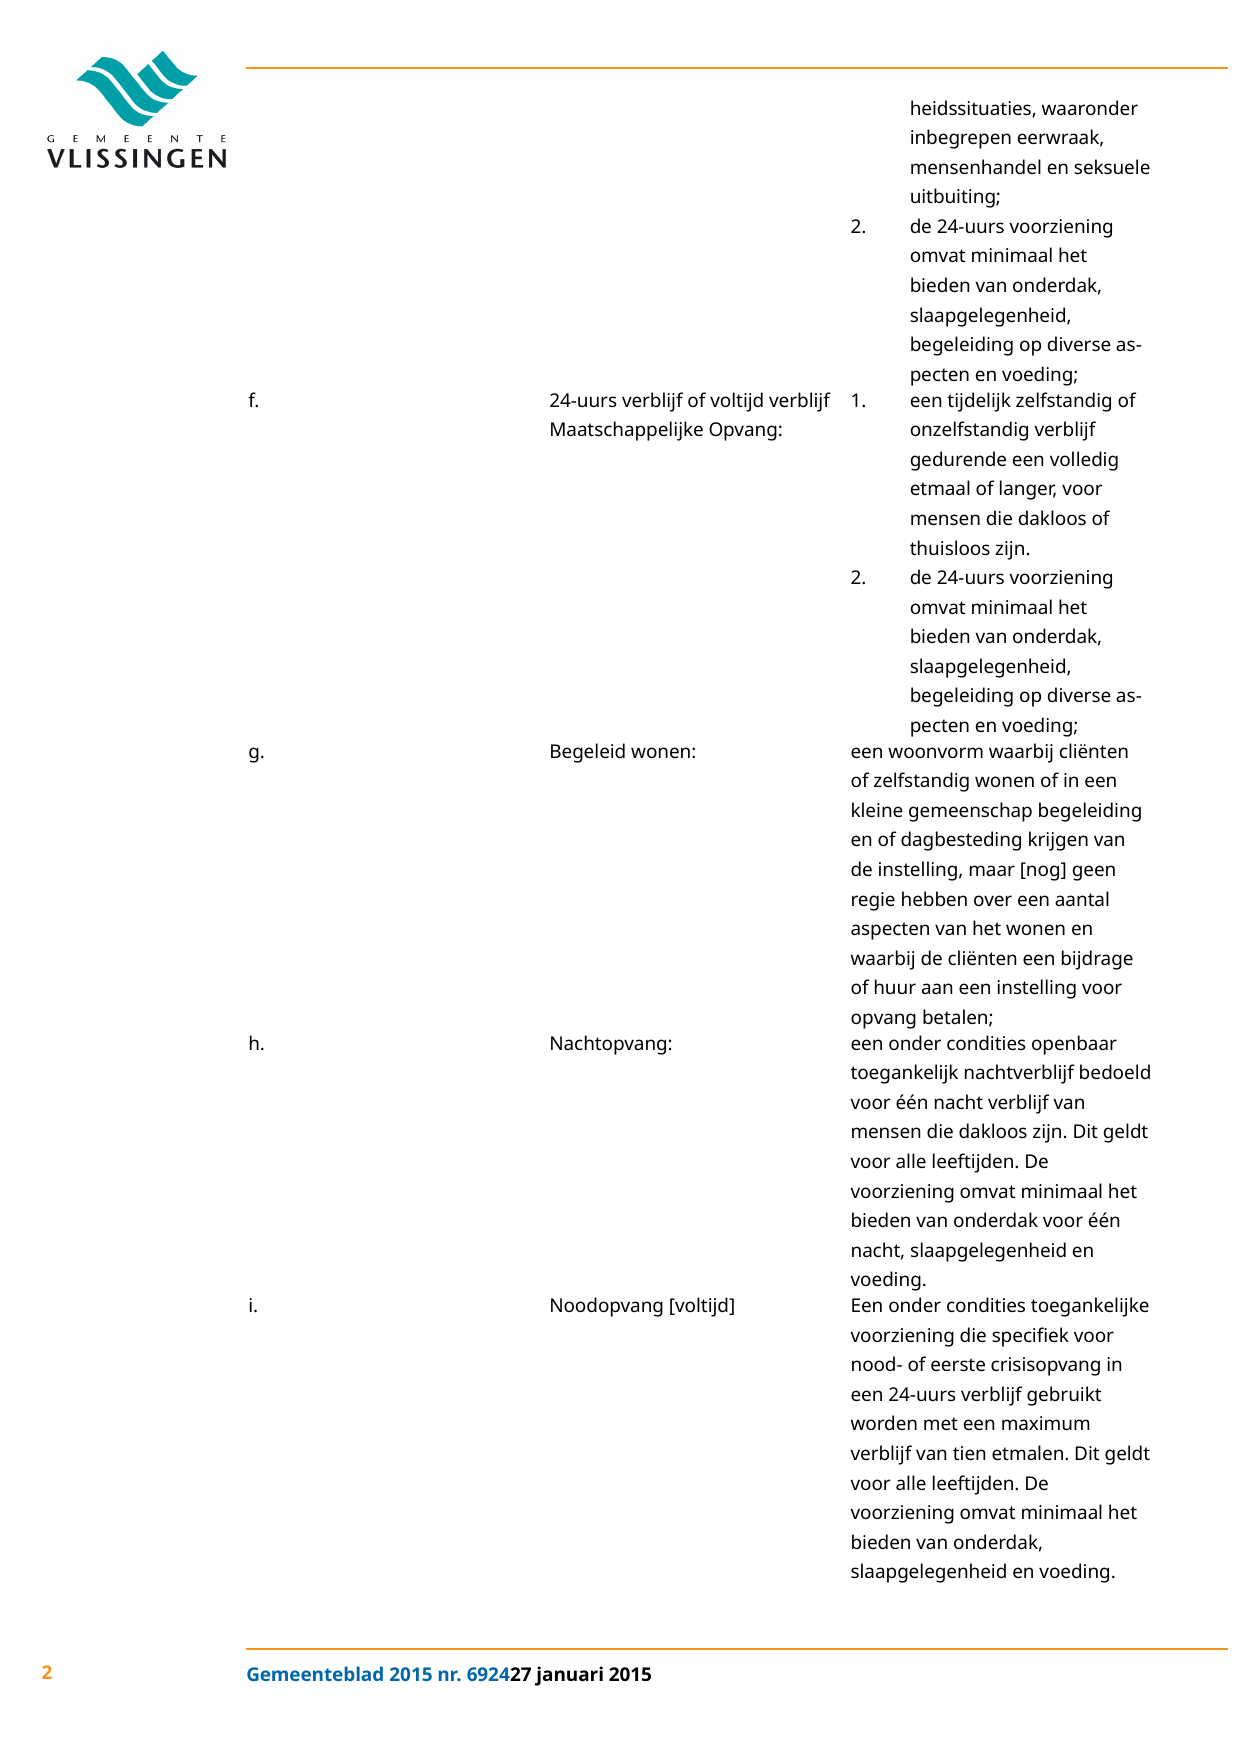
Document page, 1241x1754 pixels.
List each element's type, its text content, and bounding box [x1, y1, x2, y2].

table_cell Begeleid wonen: [549, 738, 850, 1030]
picture [41, 47, 231, 172]
table_cell 24-uurs verblijf of voltijd verblijf Maatschappelijke Opvang: [549, 387, 850, 738]
table_cell heidssituaties, waaronder inbegrepen eerwraak, mensenhandel en seksuele uitbuiting; de 24-uurs voorziening omvat minimaal het bieden van onderdak, slaapgelegenheid, begeleiding op diverse as­pecten en voeding; [850, 95, 1152, 387]
table_cell Noodopvang [voltijd] [549, 1292, 850, 1584]
table_cell g. [248, 738, 549, 1030]
table_cell Nachtopvang: [549, 1030, 850, 1292]
table_cell een tijdelijk zelfstandig of onzelfstandig verblijf gedurende een vol­le­dig etmaal of lan­ger, voor mensen die dakloos of thuis­loos zijn. de 24-uurs voorziening omvat minimaal het bieden van on­derdak, slaapgelegenheid, begeleiding op diverse as­pecten en voeding; [850, 387, 1152, 738]
table_cell een woonvorm waarbij cliënten of zelfstandig wonen of in een kleine gemeenschap bege­lei­ding en of dagbesteding krijgen van de instelling, maar [nog] geen regie hebben over een aantal aspecten van het wonen en waarbij de cliënten een bijdrage of huur aan een instelling voor op­vang betalen; [850, 738, 1152, 1030]
table_cell f. [248, 387, 549, 738]
table_cell [248, 95, 549, 387]
table_cell i. [248, 1292, 549, 1584]
table_cell [549, 95, 850, 387]
table_cell h. [248, 1030, 549, 1292]
table_cell Een onder condities toegankelijke voorziening die specifiek voor nood- of eerste crisisopvang in een 24-uurs verblijf ge­bruikt worden met een maximum verblijf van tien etmalen. Dit geldt voor alle leeftijden. De voorziening omvat minimaal het bieden van onderdak, slaapgelegenheid en voeding. [850, 1292, 1152, 1584]
table_cell een onder condities openbaar toegankelijk nachtverblijf be­doeld voor één nacht verblijf van mensen die dakloos zijn. Dit geldt voor alle leeftijden. De voorziening omvat minimaal het bieden van onderdak voor één nacht, slaapgelegenheid en voeding. [850, 1030, 1152, 1292]
